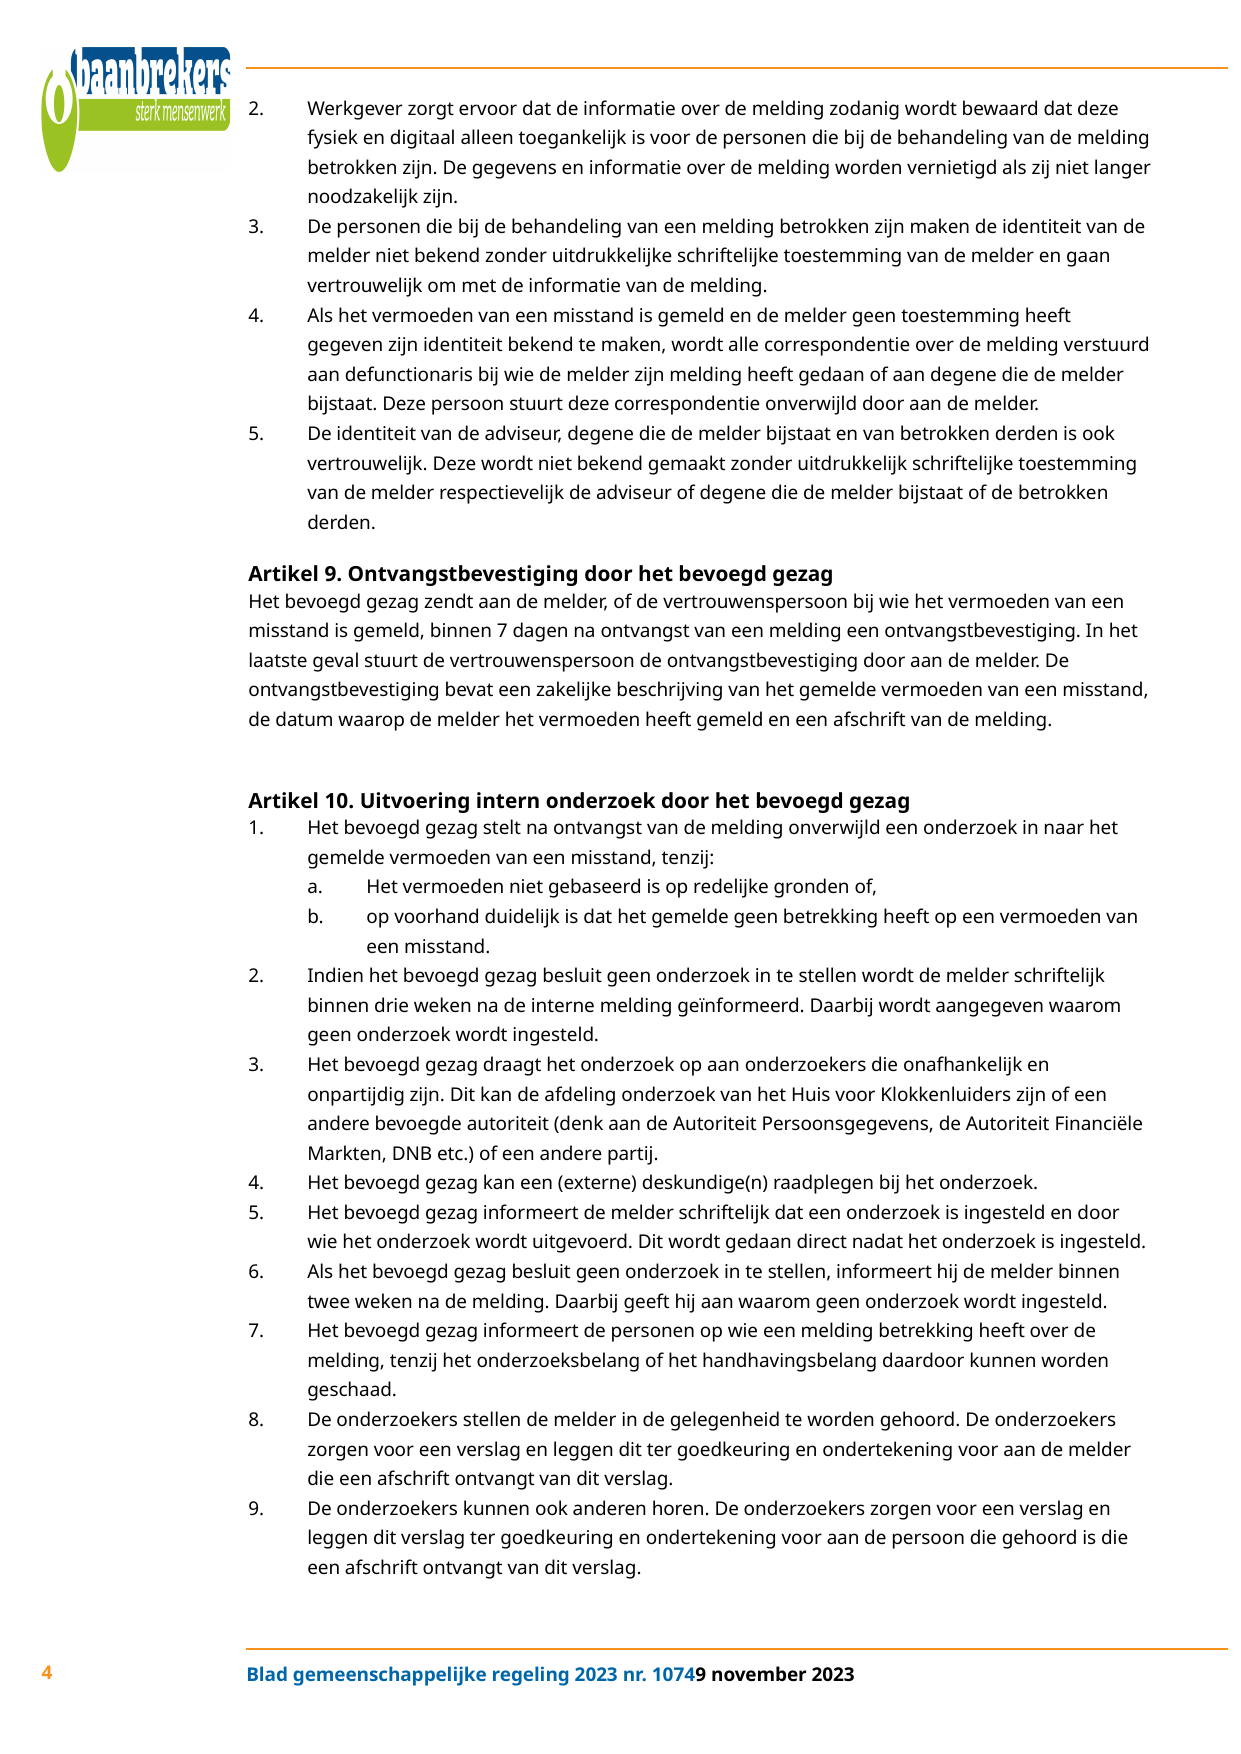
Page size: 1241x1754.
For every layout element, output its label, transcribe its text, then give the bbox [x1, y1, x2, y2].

list Het bevoegd gezag informeert de melder schriftelijk dat een onderzoek is ingesteld en door wie het onderzoek wordt uitgevoerd. Dit wordt gedaan direct nadat het onderzoek is ingesteld. [248, 1199, 1152, 1254]
text Artikel 9. Ontvangstbevestiging door het bevoegd gezag [248, 559, 1152, 588]
list Het vermoeden niet gebaseerd is op redelijke gronden of, [307, 874, 1152, 899]
list Als het bevoegd gezag besluit geen onderzoek in te stellen, informeert hij de melder binnen twee weken na de melding. Daarbij geeft hij aan waarom geen onderzoek wordt ingesteld. [248, 1258, 1152, 1314]
list Als het vermoeden van een misstand is gemeld en de melder geen toestemming heeft gegeven zijn identiteit bekend te maken, wordt alle correspondentie over de melding verstuurd aan defunctionaris bij wie de melder zijn melding heeft gedaan of aan degene die de melder bijstaat. Deze persoon stuurt deze correspondentie onverwijld door aan de melder. [248, 302, 1152, 416]
list Het bevoegd gezag stelt na ontvangst van de melding onverwijld een onderzoek in naar het gemelde vermoeden van een misstand, tenzij: [248, 814, 1152, 870]
list Werkgever zorgt ervoor dat de informatie over de melding zodanig wordt bewaard dat deze fysiek en digitaal alleen toegankelijk is voor de personen die bij de behandeling van de melding betrokken zijn. De gegevens en informatie over de melding worden vernietigd als zij niet langer noodzakelijk zijn. [248, 95, 1152, 209]
list De identiteit van de adviseur, degene die de melder bijstaat en van betrokken derden is ook vertrouwelijk. Deze wordt niet bekend gemaakt zonder uitdrukkelijk schriftelijke toestemming van de melder respectievelijk de adviseur of degene die de melder bijstaat of de betrokken derden. [248, 420, 1152, 535]
list Indien het bevoegd gezag besluit geen onderzoek in te stellen wordt de melder schriftelijk binnen drie weken na de interne melding geïnformeerd. Daarbij wordt aangegeven waarom geen onderzoek wordt ingesteld. [248, 962, 1152, 1047]
list De onderzoekers kunnen ook anderen horen. De onderzoekers zorgen voor een verslag en leggen dit verslag ter goedkeuring en ondertekening voor aan de persoon die gehoord is die een afschrift ontvangt van dit verslag. [248, 1495, 1152, 1580]
text Artikel 10. Uitvoering intern onderzoek door het bevoegd gezag [248, 786, 1152, 814]
list Het bevoegd gezag informeert de personen op wie een melding betrekking heeft over de melding, tenzij het onderzoeksbelang of het handhavingsbelang daardoor kunnen worden geschaad. [248, 1317, 1152, 1402]
list De onderzoekers stellen de melder in de gelegenheid te worden gehoord. De onderzoekers zorgen voor een verslag en leggen dit ter goedkeuring en ondertekening voor aan de melder die een afschrift ontvangt van dit verslag. [248, 1406, 1152, 1491]
picture [41, 47, 231, 172]
list op voorhand duidelijk is dat het gemelde geen betrekking heeft op een vermoeden van een misstand. [307, 903, 1152, 959]
list Het bevoegd gezag draagt het onderzoek op aan onderzoekers die onafhankelijk en onpartijdig zijn. Dit kan de afdeling onderzoek van het Huis voor Klokkenluiders zijn of een andere bevoegde autoriteit (denk aan de Autoriteit Persoonsgegevens, de Autoriteit Financiële Markten, DNB etc.) of een andere partij. [248, 1051, 1152, 1166]
list De personen die bij de behandeling van een melding betrokken zijn maken de identiteit van de melder niet bekend zonder uitdrukkelijke schriftelijke toestemming van de melder en gaan vertrouwelijk om met de informatie van de melding. [248, 213, 1152, 298]
list Het bevoegd gezag kan een (externe) deskundige(n) raadplegen bij het onderzoek. [248, 1169, 1152, 1195]
text Het bevoegd gezag zendt aan de melder, of de vertrouwenspersoon bij wie het vermoeden van een misstand is gemeld, binnen 7 dagen na ontvangst van een melding een ontvangstbevestiging. In het laatste geval stuurt de vertrouwenspersoon de ontvangstbevestiging door aan de melder. De ontvangstbevestiging bevat een zakelijke beschrijving van het gemelde vermoeden van een misstand, de datum waarop de melder het vermoeden heeft gemeld en een afschrift van de melding. [248, 588, 1152, 732]
